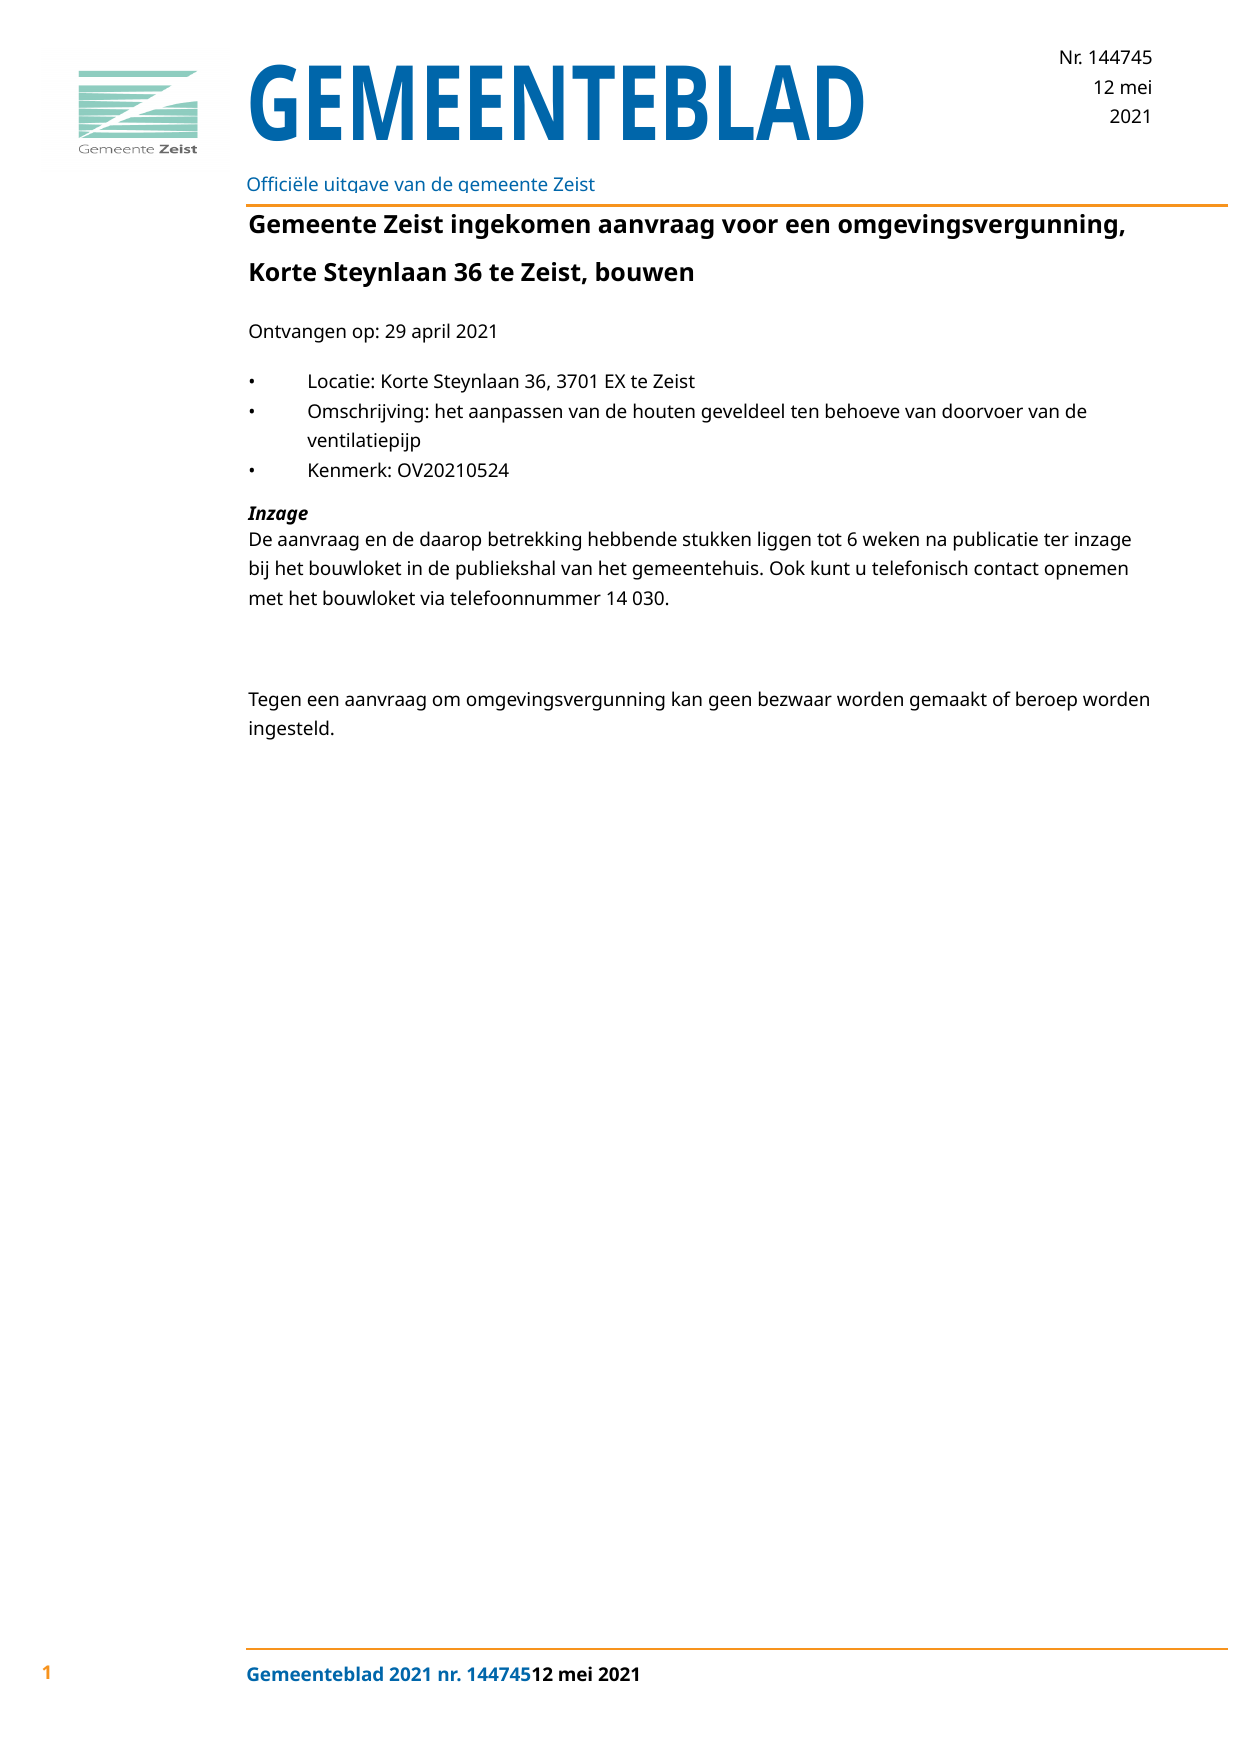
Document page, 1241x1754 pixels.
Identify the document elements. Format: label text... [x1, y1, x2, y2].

text Gemeente Zeist ingekomen aanvraag voor een omgevingsvergunning, Korte Steynlaan 36 te Zeist, bouwen [248, 207, 1152, 288]
text Tegen een aanvraag om omgevingsvergunning kan geen bezwaar worden gemaakt of beroep worden ingesteld. [248, 686, 1152, 741]
text De aanvraag en de daarop betrekking hebbende stukken liggen tot 6 weken na publicatie ter inzage bij het bouwloket in de publiekshal van het gemeentehuis. Ook kunt u telefonisch contact opnemen met het bouwloket via telefoonnummer 14 030. [248, 526, 1152, 611]
list Kenmerk: OV20210524 [248, 457, 1152, 483]
list Locatie: Korte Steynlaan 36, 3701 EX te Zeist [248, 368, 1152, 394]
text Ontvangen op: 29 april 2021 [248, 318, 1152, 344]
picture [41, 47, 231, 172]
list Omschrijving: het aanpassen van de houten geveldeel ten behoeve van doorvoer van de ventilatiepijp [248, 398, 1152, 453]
text Inzage [248, 500, 1152, 526]
